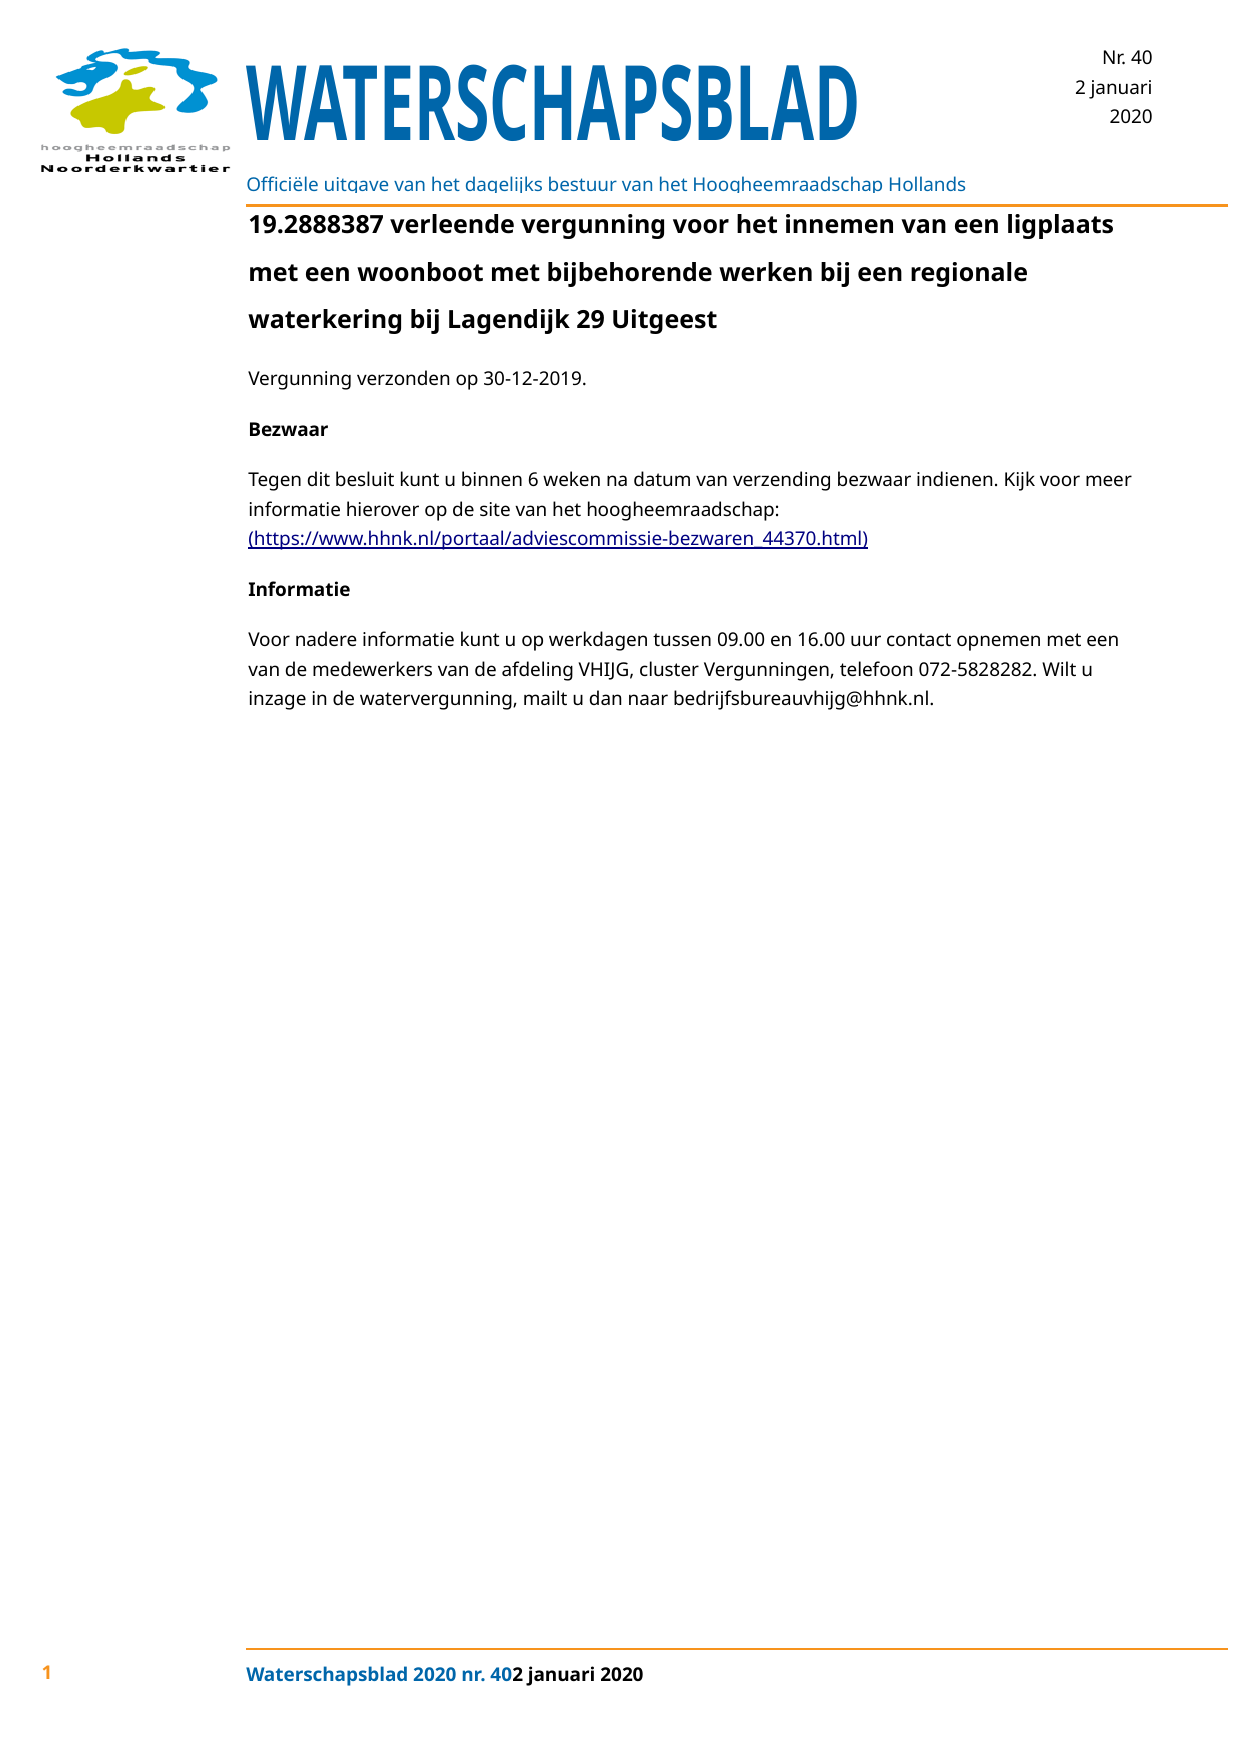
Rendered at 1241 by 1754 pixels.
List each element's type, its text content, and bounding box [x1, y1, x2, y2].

picture [41, 47, 231, 172]
text Vergunning verzonden op 30-12-2019. [248, 366, 1152, 391]
text Voor nadere informatie kunt u op werkdagen tussen 09.00 en 16.00 uur contact opnemen met een van de medewerkers van de afdeling VHIJG, cluster Vergunningen, telefoon 072-5828282. Wilt u inzage in de watervergunning, mailt u dan naar bedrijfsbureauvhijg@hhnk.nl. [248, 626, 1152, 711]
text 19.2888387 verleende vergunning voor het innemen van een ligplaats met een woonboot met bijbehorende werken bij een regionale waterkering bij Lagendijk 29 Uitgeest [248, 207, 1152, 336]
text Bezwaar [248, 416, 1152, 442]
text Informatie [248, 576, 1152, 602]
text Tegen dit besluit kunt u binnen 6 weken na datum van verzending bezwaar indienen. Kijk voor meer informatie hierover op de site van het hoogheemraadschap: (https://www.hhnk.nl/portaal/adviescommissie-bezwaren_44370.html) [248, 466, 1152, 551]
